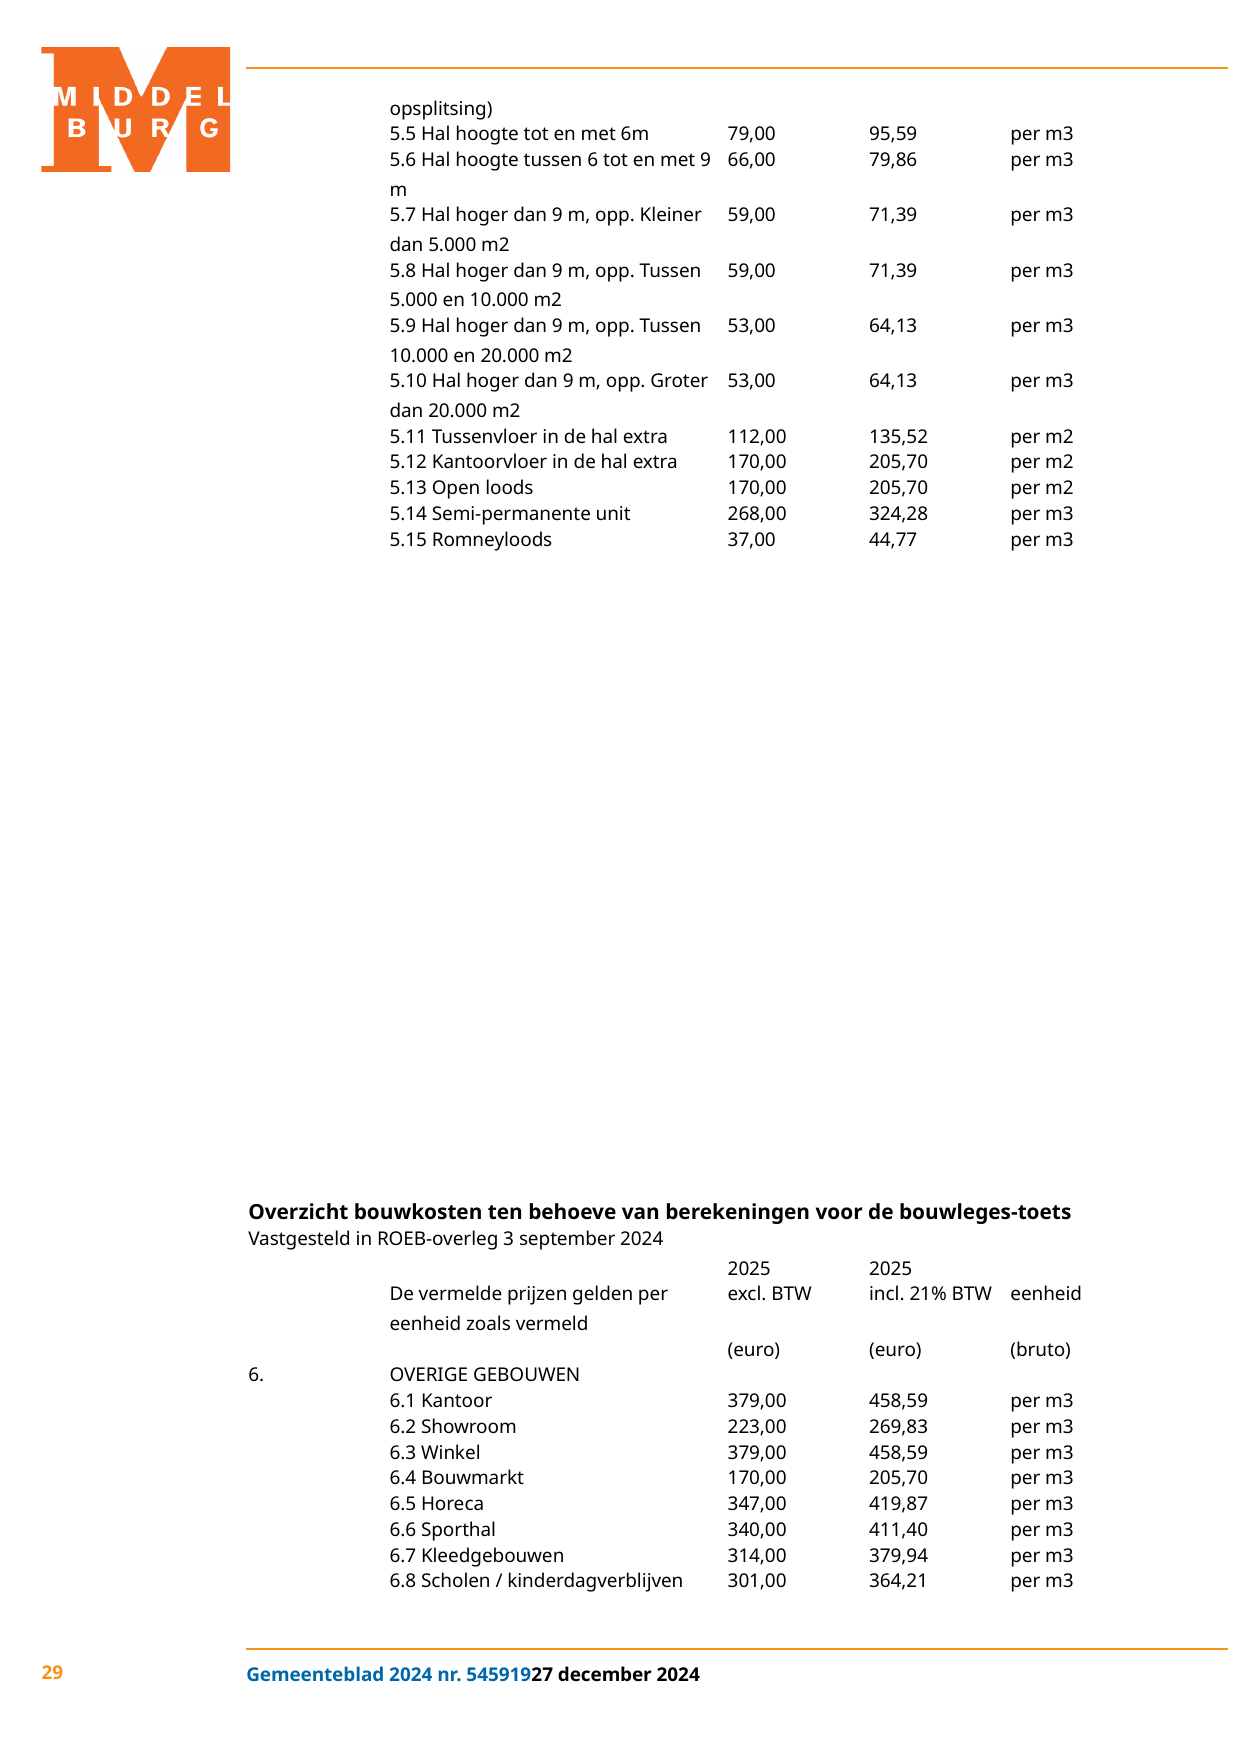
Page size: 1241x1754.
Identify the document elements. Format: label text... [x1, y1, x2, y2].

picture [41, 47, 231, 172]
table_cell 79,86 [869, 146, 1010, 202]
table_cell per m3 [1010, 1388, 1152, 1413]
table_cell (euro) [869, 1336, 1010, 1362]
table_cell 5.15 Romneyloods [389, 526, 727, 551]
table_cell 5.5 Hal hoogte tot en met 6m [389, 121, 727, 146]
table_cell 6. [248, 1362, 389, 1387]
table_cell [248, 1465, 389, 1490]
table_cell eenheid [1010, 1281, 1152, 1336]
table_cell 6.2 Showroom [389, 1413, 727, 1439]
table_cell [248, 1568, 389, 1593]
table_cell 6.6 Sporthal [389, 1516, 727, 1542]
table_cell 37,00 [728, 526, 869, 551]
table_cell 205,70 [869, 449, 1010, 474]
table_cell 379,00 [728, 1439, 869, 1464]
table_cell [248, 526, 389, 551]
table_cell 379,94 [869, 1542, 1010, 1567]
table_cell [248, 1439, 389, 1464]
table_cell per m3 [1010, 368, 1152, 423]
table_cell per m3 [1010, 1465, 1152, 1490]
table_cell 64,13 [869, 312, 1010, 367]
table_cell incl. 21% BTW [869, 1281, 1010, 1336]
table_cell per m2 [1010, 449, 1152, 474]
table_cell 95,59 [869, 121, 1010, 146]
table_cell 223,00 [728, 1413, 869, 1439]
table_cell [869, 95, 1010, 121]
table_cell 364,21 [869, 1568, 1010, 1593]
table_header 2025 [728, 1255, 869, 1281]
table_cell per m3 [1010, 1568, 1152, 1593]
table_cell 340,00 [728, 1516, 869, 1542]
table_cell per m2 [1010, 474, 1152, 500]
table_cell [1010, 1362, 1152, 1387]
table_cell 205,70 [869, 1465, 1010, 1490]
table_cell [728, 95, 869, 121]
table_cell [248, 202, 389, 257]
table_cell 6.3 Winkel [389, 1439, 727, 1464]
table_header [1010, 1255, 1152, 1281]
table_cell [728, 1362, 869, 1387]
table_cell 66,00 [728, 146, 869, 202]
table_cell 5.10 Hal hoger dan 9 m, opp. Groter dan 20.000 m2 [389, 368, 727, 423]
table_cell 6.8 Scholen / kinderdagverblijven [389, 1568, 727, 1593]
table_cell 6.5 Horeca [389, 1490, 727, 1516]
table_cell per m3 [1010, 121, 1152, 146]
table_cell 458,59 [869, 1388, 1010, 1413]
table_cell 324,28 [869, 500, 1010, 526]
table_cell [869, 1362, 1010, 1387]
table_header 2025 [869, 1255, 1010, 1281]
table_cell 411,40 [869, 1516, 1010, 1542]
table_cell 170,00 [728, 449, 869, 474]
table_cell per m3 [1010, 526, 1152, 551]
table_cell [248, 1542, 389, 1567]
table_cell per m3 [1010, 312, 1152, 367]
table_cell [248, 1516, 389, 1542]
text Vastgesteld in ROEB-overleg 3 september 2024 [248, 1225, 1152, 1251]
table_cell 268,00 [728, 500, 869, 526]
table_cell [248, 1490, 389, 1516]
table_cell per m3 [1010, 202, 1152, 257]
table_cell 71,39 [869, 202, 1010, 257]
table_cell [1010, 95, 1152, 121]
table_cell 458,59 [869, 1439, 1010, 1464]
table_cell 53,00 [728, 312, 869, 367]
table_header [248, 1255, 389, 1281]
table_cell per m3 [1010, 1413, 1152, 1439]
table_cell 64,13 [869, 368, 1010, 423]
table_cell [248, 312, 389, 367]
table_cell 5.9 Hal hoger dan 9 m, opp. Tussen 10.000 en 20.000 m2 [389, 312, 727, 367]
table_cell 112,00 [728, 423, 869, 448]
table_cell 5.6 Hal hoogte tussen 6 tot en met 9 m [389, 146, 727, 202]
table_cell 5.11 Tussenvloer in de hal extra [389, 423, 727, 448]
table_cell per m3 [1010, 1516, 1152, 1542]
table_cell [248, 474, 389, 500]
table_cell 269,83 [869, 1413, 1010, 1439]
table_cell 170,00 [728, 1465, 869, 1490]
table_cell 6.7 Kleedgebouwen [389, 1542, 727, 1567]
table_cell [248, 1336, 389, 1362]
table_cell [248, 500, 389, 526]
table_cell 419,87 [869, 1490, 1010, 1516]
table_cell [248, 1281, 389, 1336]
table_cell 6.4 Bouwmarkt [389, 1465, 727, 1490]
table_cell per m2 [1010, 423, 1152, 448]
table_cell 379,00 [728, 1388, 869, 1413]
table_cell 44,77 [869, 526, 1010, 551]
table_cell De vermelde prijzen gelden per eenheid zoals vermeld [389, 1281, 727, 1336]
table_cell OVERIGE GEBOUWEN [389, 1362, 727, 1387]
table_cell [248, 121, 389, 146]
table_cell per m3 [1010, 1439, 1152, 1464]
table_cell [248, 1413, 389, 1439]
table_cell [248, 95, 389, 121]
table_cell excl. BTW [728, 1281, 869, 1336]
table_cell [248, 146, 389, 202]
table_cell 6.1 Kantoor [389, 1388, 727, 1413]
table_cell per m3 [1010, 146, 1152, 202]
table_cell per m3 [1010, 500, 1152, 526]
table_header [389, 1255, 727, 1281]
table_cell 59,00 [728, 257, 869, 312]
table_cell 71,39 [869, 257, 1010, 312]
table_cell 170,00 [728, 474, 869, 500]
table_cell (bruto) [1010, 1336, 1152, 1362]
text Overzicht bouwkosten ten behoeve van berekeningen voor de bouwleges-toets [248, 1197, 1152, 1225]
table_cell 79,00 [728, 121, 869, 146]
table_cell 53,00 [728, 368, 869, 423]
table_cell 5.8 Hal hoger dan 9 m, opp. Tussen 5.000 en 10.000 m2 [389, 257, 727, 312]
table_cell 205,70 [869, 474, 1010, 500]
table_cell 5.13 Open loods [389, 474, 727, 500]
table_cell [248, 423, 389, 448]
table_cell 5.12 Kantoorvloer in de hal extra [389, 449, 727, 474]
table_cell [248, 257, 389, 312]
table_cell 301,00 [728, 1568, 869, 1593]
table_cell 59,00 [728, 202, 869, 257]
table_cell opsplitsing) [389, 95, 727, 121]
table_cell 347,00 [728, 1490, 869, 1516]
table_cell per m3 [1010, 1542, 1152, 1567]
table_cell 314,00 [728, 1542, 869, 1567]
table_cell [389, 1336, 727, 1362]
table_cell (euro) [728, 1336, 869, 1362]
table_cell per m3 [1010, 257, 1152, 312]
table_cell [248, 1388, 389, 1413]
table_cell 5.7 Hal hoger dan 9 m, opp. Kleiner dan 5.000 m2 [389, 202, 727, 257]
table_cell 135,52 [869, 423, 1010, 448]
table_cell [248, 368, 389, 423]
table_cell 5.14 Semi-permanente unit [389, 500, 727, 526]
table_cell per m3 [1010, 1490, 1152, 1516]
table_cell [248, 449, 389, 474]
